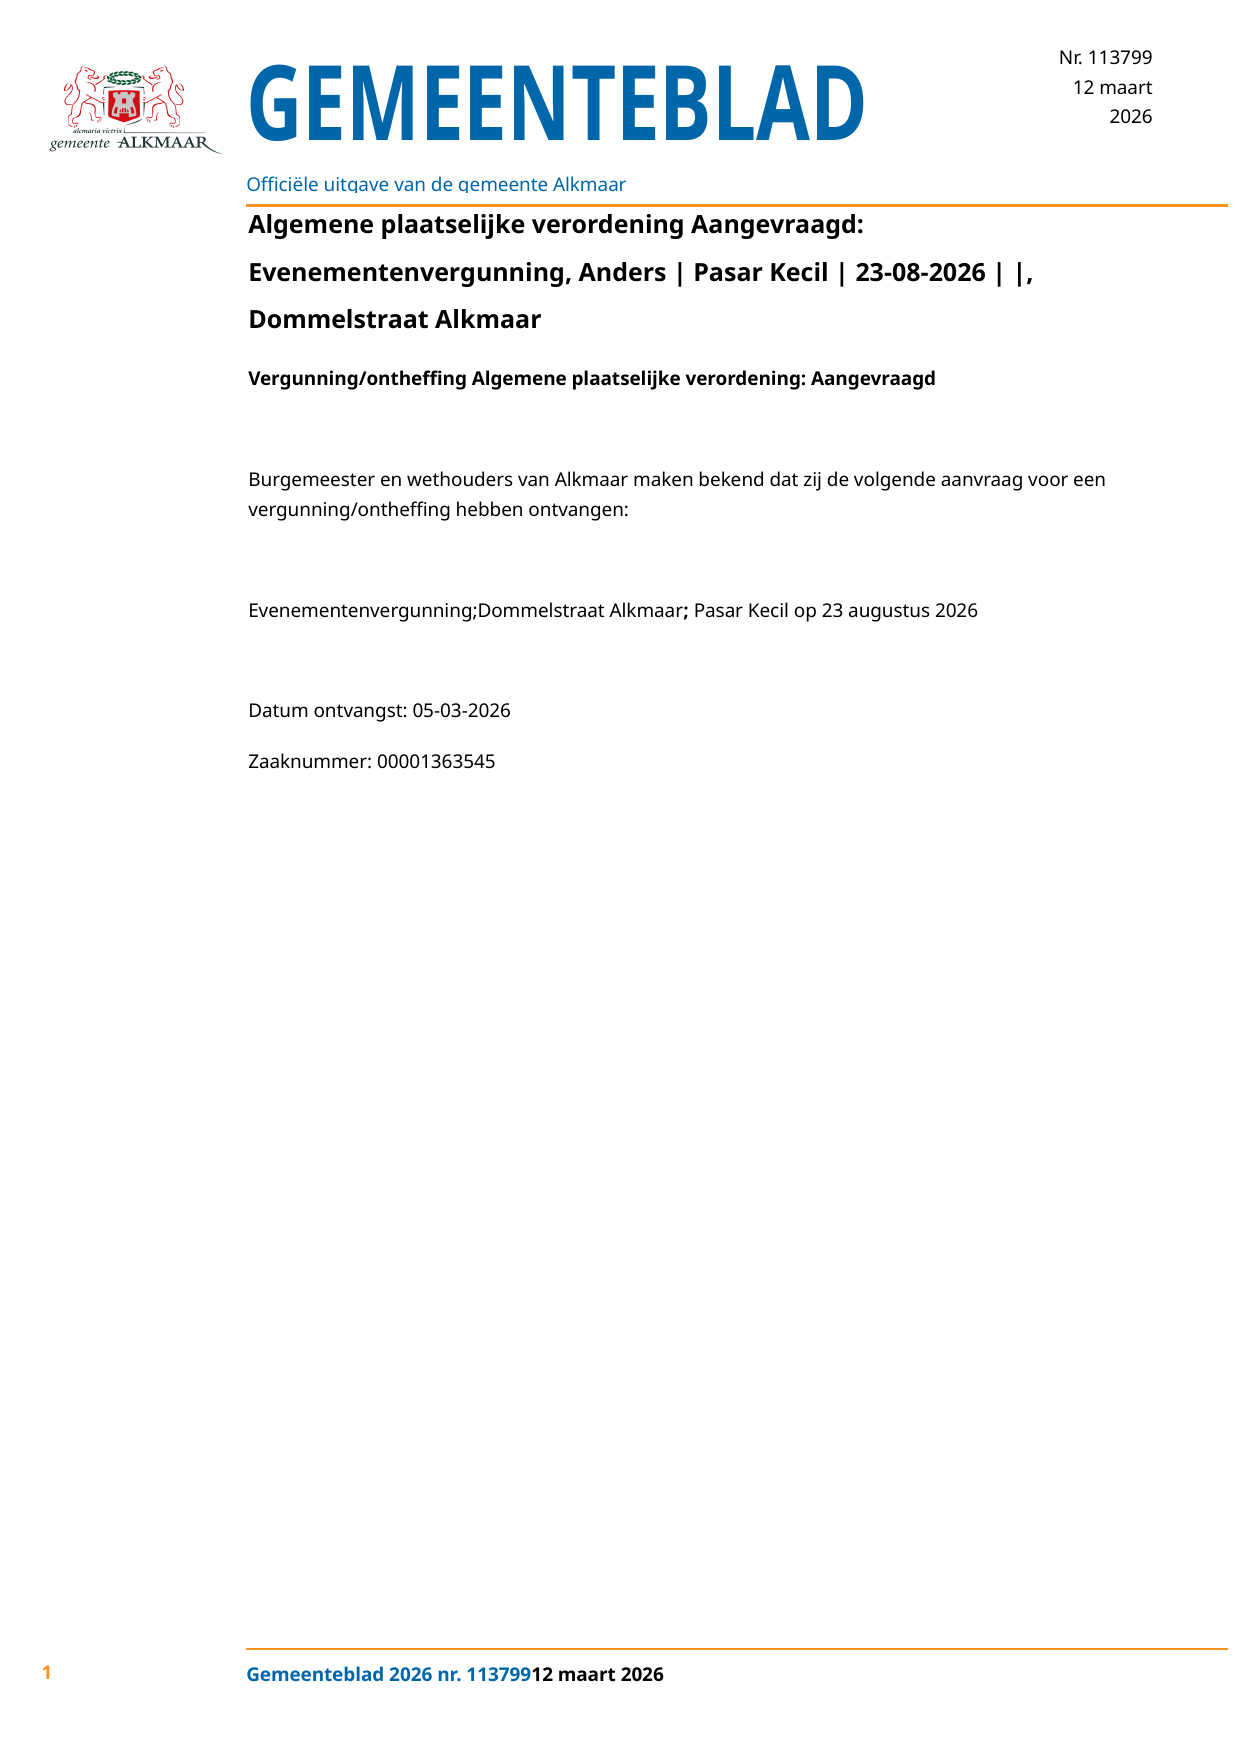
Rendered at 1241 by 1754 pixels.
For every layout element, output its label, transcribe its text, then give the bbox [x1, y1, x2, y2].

text Evenementenvergunning;Dommelstraat Alkmaar; Pasar Kecil op 23 augustus 2026 [248, 597, 1152, 622]
text Algemene plaatselijke verordening Aangevraagd: Evenementenvergunning, Anders | Pasar Kecil | 23-08-2026 | |, Dommelstraat Alkmaar [248, 207, 1152, 336]
text Zaaknummer: 00001363545 [248, 748, 1152, 774]
text Vergunning/ontheffing Algemene plaatselijke verordening: Aangevraagd [248, 366, 1152, 391]
picture [41, 47, 231, 172]
text Burgemeester en wethouders van Alkmaar maken bekend dat zij de volgende aanvraag voor een vergunning/ontheffing hebben ontvangen: [248, 466, 1152, 522]
text Datum ontvangst: 05-03-2026 [248, 698, 1152, 723]
